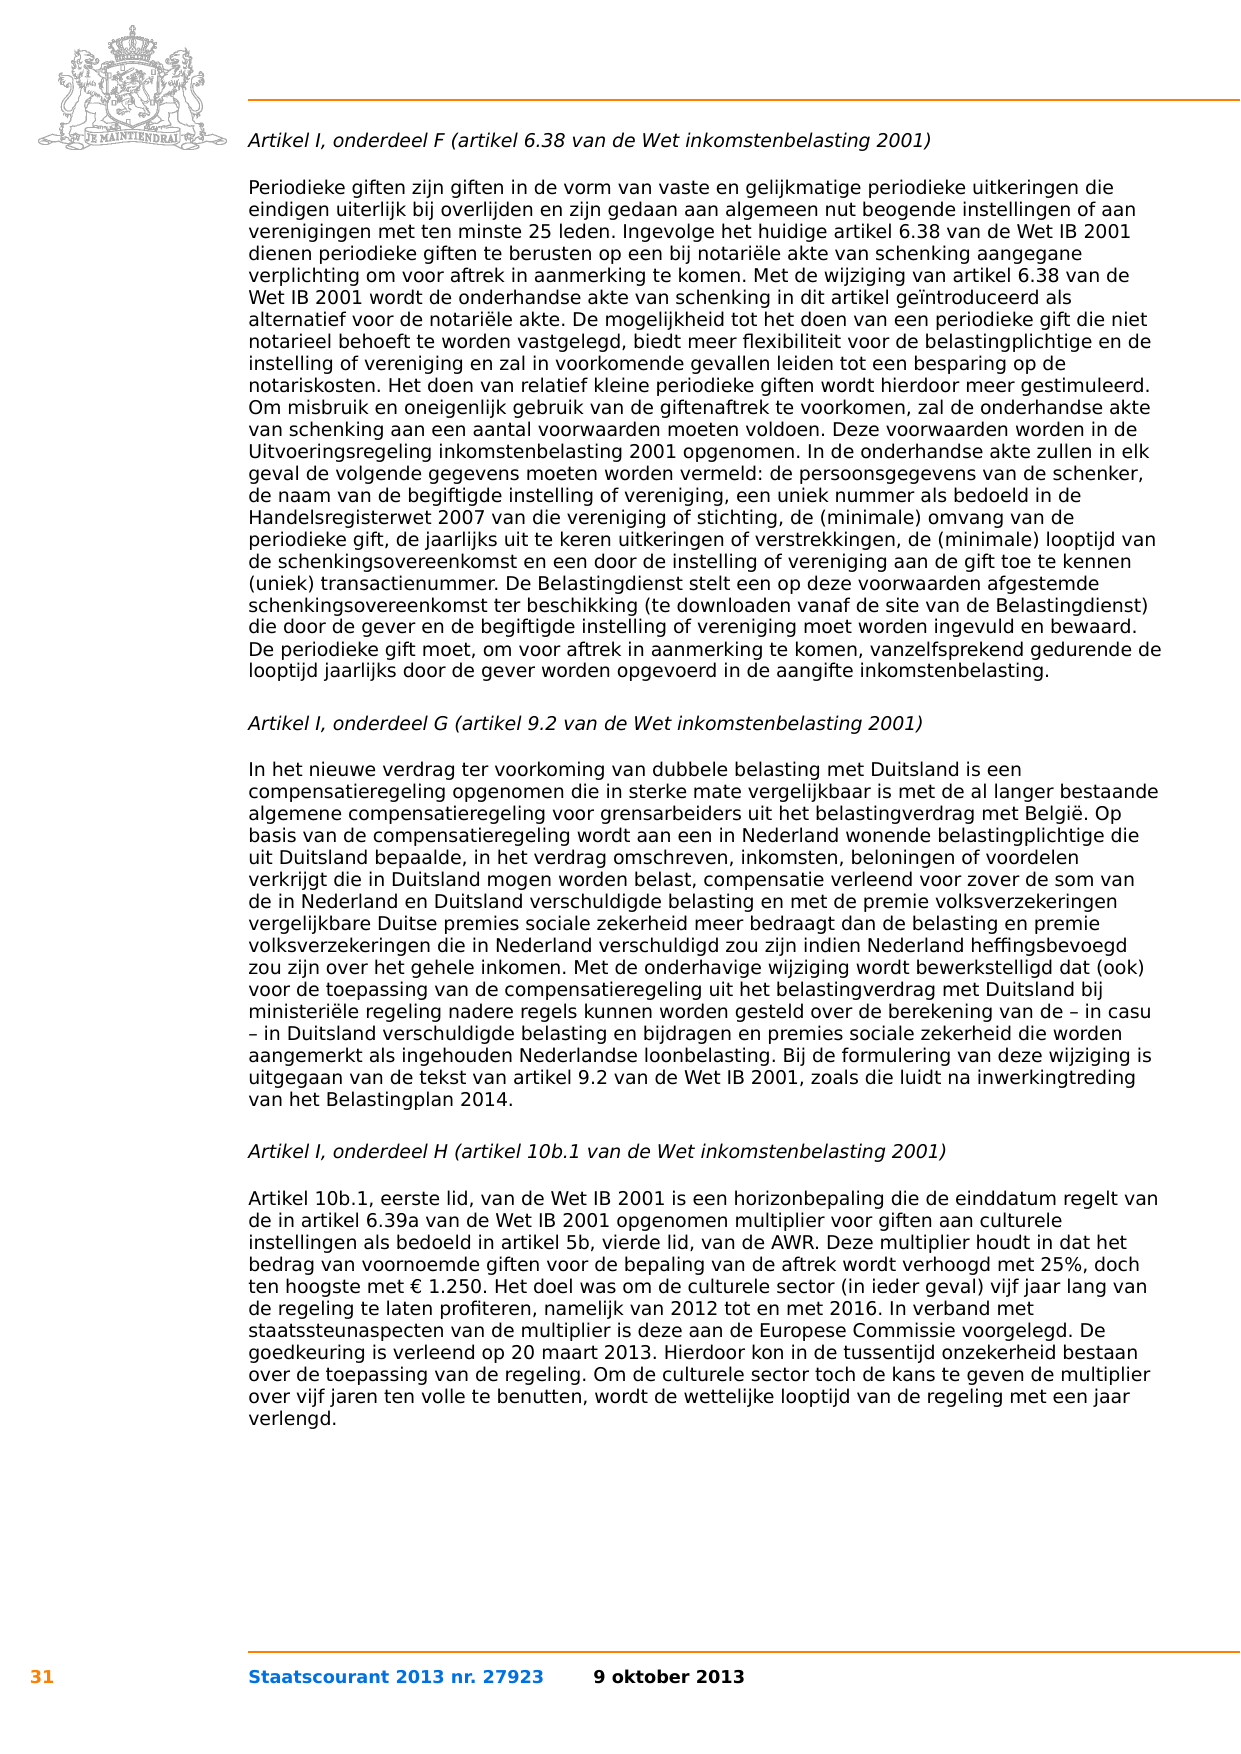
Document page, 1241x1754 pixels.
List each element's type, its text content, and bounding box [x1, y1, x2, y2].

picture [38, 25, 227, 150]
subtitle Artikel I, onderdeel G (artikel 9.2 van de Wet inkomstenbelasting 2001) [248, 712, 1163, 734]
subtitle Artikel I, onderdeel H (artikel 10b.1 van de Wet inkomstenbelasting 2001) [248, 1141, 1163, 1163]
text In het nieuwe verdrag ter voorkoming van dubbele belasting met Duitsland is een compensatieregeling opgenomen die in sterke mate vergelijkbaar is met de al langer bestaande algemene compensatieregeling voor grensarbeiders uit het belastingverdrag met België. Op basis van de compensatieregeling wordt aan een in Nederland wonende belastingplichtige die uit Duitsland bepaalde, in het verdrag omschreven, inkomsten, beloningen of voordelen verkrijgt die in Duitsland mogen worden belast, compensatie verleend voor zover de som van de in Nederland en Duitsland verschuldigde belasting en met de premie volksverzekeringen vergelijkbare Duitse premies sociale zekerheid meer bedraagt dan de belasting en premie volksverzekeringen die in Nederland verschuldigd zou zijn indien Nederland heffingsbevoegd zou zijn over het gehele inkomen. Met de onderhavige wijziging wordt bewerkstelligd dat (ook) voor de toepassing van de compensatieregeling uit het belastingverdrag met Duitsland bij ministeriële regeling nadere regels kunnen worden gesteld over de berekening van de – in casu – in Duitsland verschuldigde belasting en bijdragen en premies sociale zekerheid die worden aangemerkt als ingehouden Nederlandse loonbelasting. Bij de formulering van deze wijziging is uitgegaan van de tekst van artikel 9.2 van de Wet IB 2001, zoals die luidt na inwerkingtreding van het Belastingplan 2014. [248, 759, 1163, 1111]
text Artikel 10b.1, eerste lid, van de Wet IB 2001 is een horizonbepaling die de einddatum regelt van de in artikel 6.39a van de Wet IB 2001 opgenomen multiplier voor giften aan culturele instellingen als bedoeld in artikel 5b, vierde lid, van de AWR. Deze multiplier houdt in dat het bedrag van voornoemde giften voor de bepaling van de aftrek wordt verhoogd met 25%, doch ten hoogste met € 1.250. Het doel was om de culturele sector (in ieder geval) vijf jaar lang van de regeling te laten profiteren, namelijk van 2012 tot en met 2016. In verband met staatssteunaspecten van de multiplier is deze aan de Europese Commissie voorgelegd. De goedkeuring is verleend op 20 maart 2013. Hierdoor kon in de tussentijd onzekerheid bestaan over de toepassing van de regeling. Om de culturele sector toch de kans te geven de multiplier over vijf jaren ten volle te benutten, wordt de wettelijke looptijd van de regeling met een jaar verlengd. [248, 1188, 1163, 1430]
text Periodieke giften zijn giften in de vorm van vaste en gelijkmatige periodieke uitkeringen die eindigen uiterlijk bij overlijden en zijn gedaan aan algemeen nut beogende instellingen of aan verenigingen met ten minste 25 leden. Ingevolge het huidige artikel 6.38 van de Wet IB 2001 dienen periodieke giften te berusten op een bij notariële akte van schenking aangegane verplichting om voor aftrek in aanmerking te komen. Met de wijziging van artikel 6.38 van de Wet IB 2001 wordt de onderhandse akte van schenking in dit artikel geïntroduceerd als alternatief voor de notariële akte. De mogelijkheid tot het doen van een periodieke gift die niet notarieel behoeft te worden vastgelegd, biedt meer flexibiliteit voor de belastingplichtige en de instelling of vereniging en zal in voorkomende gevallen leiden tot een besparing op de notariskosten. Het doen van relatief kleine periodieke giften wordt hierdoor meer gestimuleerd. Om misbruik en oneigenlijk gebruik van de giftenaftrek te voorkomen, zal de onderhandse akte van schenking aan een aantal voorwaarden moeten voldoen. Deze voorwaarden worden in de Uitvoeringsregeling inkomstenbelasting 2001 opgenomen. In de onderhandse akte zullen in elk geval de volgende gegevens moeten worden vermeld: de persoonsgegevens van de schenker, de naam van de begiftigde instelling of vereniging, een uniek nummer als bedoeld in de Handelsregisterwet 2007 van die vereniging of stichting, de (minimale) omvang van de periodieke gift, de jaarlijks uit te keren uitkeringen of verstrekkingen, de (minimale) looptijd van de schenkingsovereenkomst en een door de instelling of vereniging aan de gift toe te kennen (uniek) transactienummer. De Belastingdienst stelt een op deze voorwaarden afgestemde schenkingsovereenkomst ter beschikking (te downloaden vanaf de site van de Belastingdienst) die door de gever en de begiftigde instelling of vereniging moet worden ingevuld en bewaard. De periodieke gift moet, om voor aftrek in aanmerking te komen, vanzelfsprekend gedurende de looptijd jaarlijks door de gever worden opgevoerd in de aangifte inkomstenbelasting. [248, 177, 1163, 682]
subtitle Artikel I, onderdeel F (artikel 6.38 van de Wet inkomstenbelasting 2001) [248, 130, 1163, 152]
